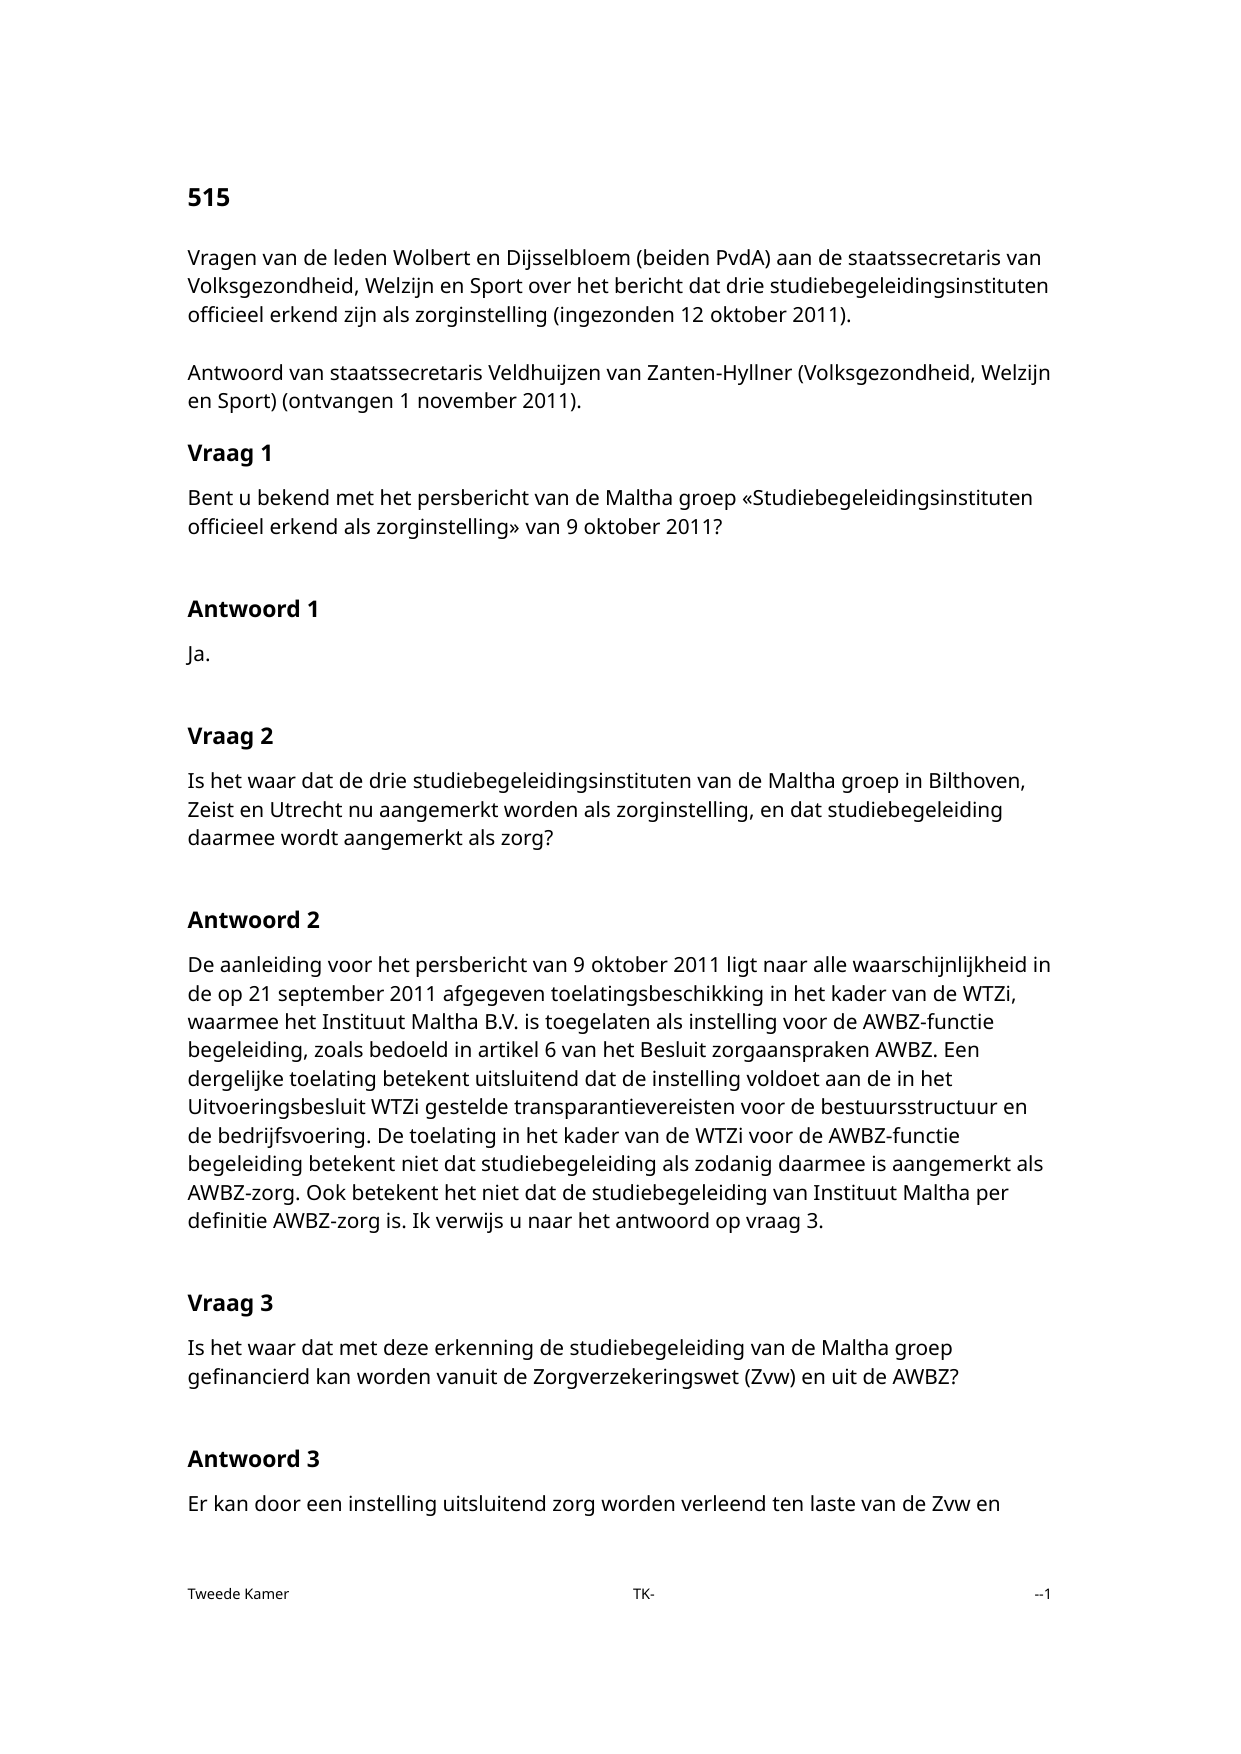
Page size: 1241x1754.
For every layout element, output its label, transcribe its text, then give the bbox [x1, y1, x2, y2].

text Is het waar dat met deze erkenning de studiebegeleiding van de Maltha groep gefinancierd kan worden vanuit de Zorgverzekeringswet (Zvw) en uit de AWBZ? [187, 1333, 1053, 1390]
subtitle Antwoord 2 [187, 904, 1053, 935]
text 515 [187, 179, 1053, 213]
subtitle Vraag 3 [187, 1287, 1053, 1318]
subtitle Antwoord 3 [187, 1443, 1053, 1474]
text Is het waar dat de drie studiebegeleidingsinstituten van de Maltha groep in Bilthoven, Zeist en Utrecht nu aangemerkt worden als zorginstelling, en dat studiebegeleiding daarmee wordt aangemerkt als zorg? [187, 766, 1053, 852]
text Bent u bekend met het persbericht van de Maltha groep «Studiebegeleidingsinstituten officieel erkend als zorginstelling» van 9 oktober 2011? [187, 483, 1053, 540]
text De aanleiding voor het persbericht van 9 oktober 2011 ligt naar alle waarschijnlijkheid in de op 21 september 2011 afgegeven toelatingsbeschikking in het kader van de WTZi, waarmee het Instituut Maltha B.V. is toegelaten als instelling voor de AWBZ-functie begeleiding, zoals bedoeld in artikel 6 van het Besluit zorgaanspraken AWBZ. Een dergelijke toelating betekent uitsluitend dat de instelling voldoet aan de in het Uitvoeringsbesluit WTZi gestelde transparantievereisten voor de bestuursstructuur en de bedrijfsvoering. De toelating in het kader van de WTZi voor de AWBZ-functie begeleiding betekent niet dat studiebegeleiding als zodanig daarmee is aangemerkt als AWBZ-zorg. Ook betekent het niet dat de studiebegeleiding van Instituut Maltha per definitie AWBZ-zorg is. Ik verwijs u naar het antwoord op vraag 3. [187, 950, 1053, 1235]
subtitle Antwoord 1 [187, 593, 1053, 624]
subtitle Vraag 2 [187, 720, 1053, 751]
text Ja. [187, 639, 1053, 667]
subtitle Vraag 1 [187, 437, 1053, 468]
text Antwoord van staatssecretaris Veldhuijzen van Zanten-Hyllner (Volksgezondheid, Welzijn en Sport) (ontvangen 1 november 2011). [187, 358, 1053, 415]
text Er kan door een instelling uitsluitend zorg worden verleend ten laste van de Zvw en [187, 1489, 1053, 1517]
text Vragen van de leden Wolbert en Dijsselbloem (beiden PvdA) aan de staatssecretaris van Volksgezondheid, Welzijn en Sport over het bericht dat drie studiebegeleidingsinstituten officieel erkend zijn als zorginstelling (ingezonden 12 oktober 2011). [187, 243, 1053, 328]
